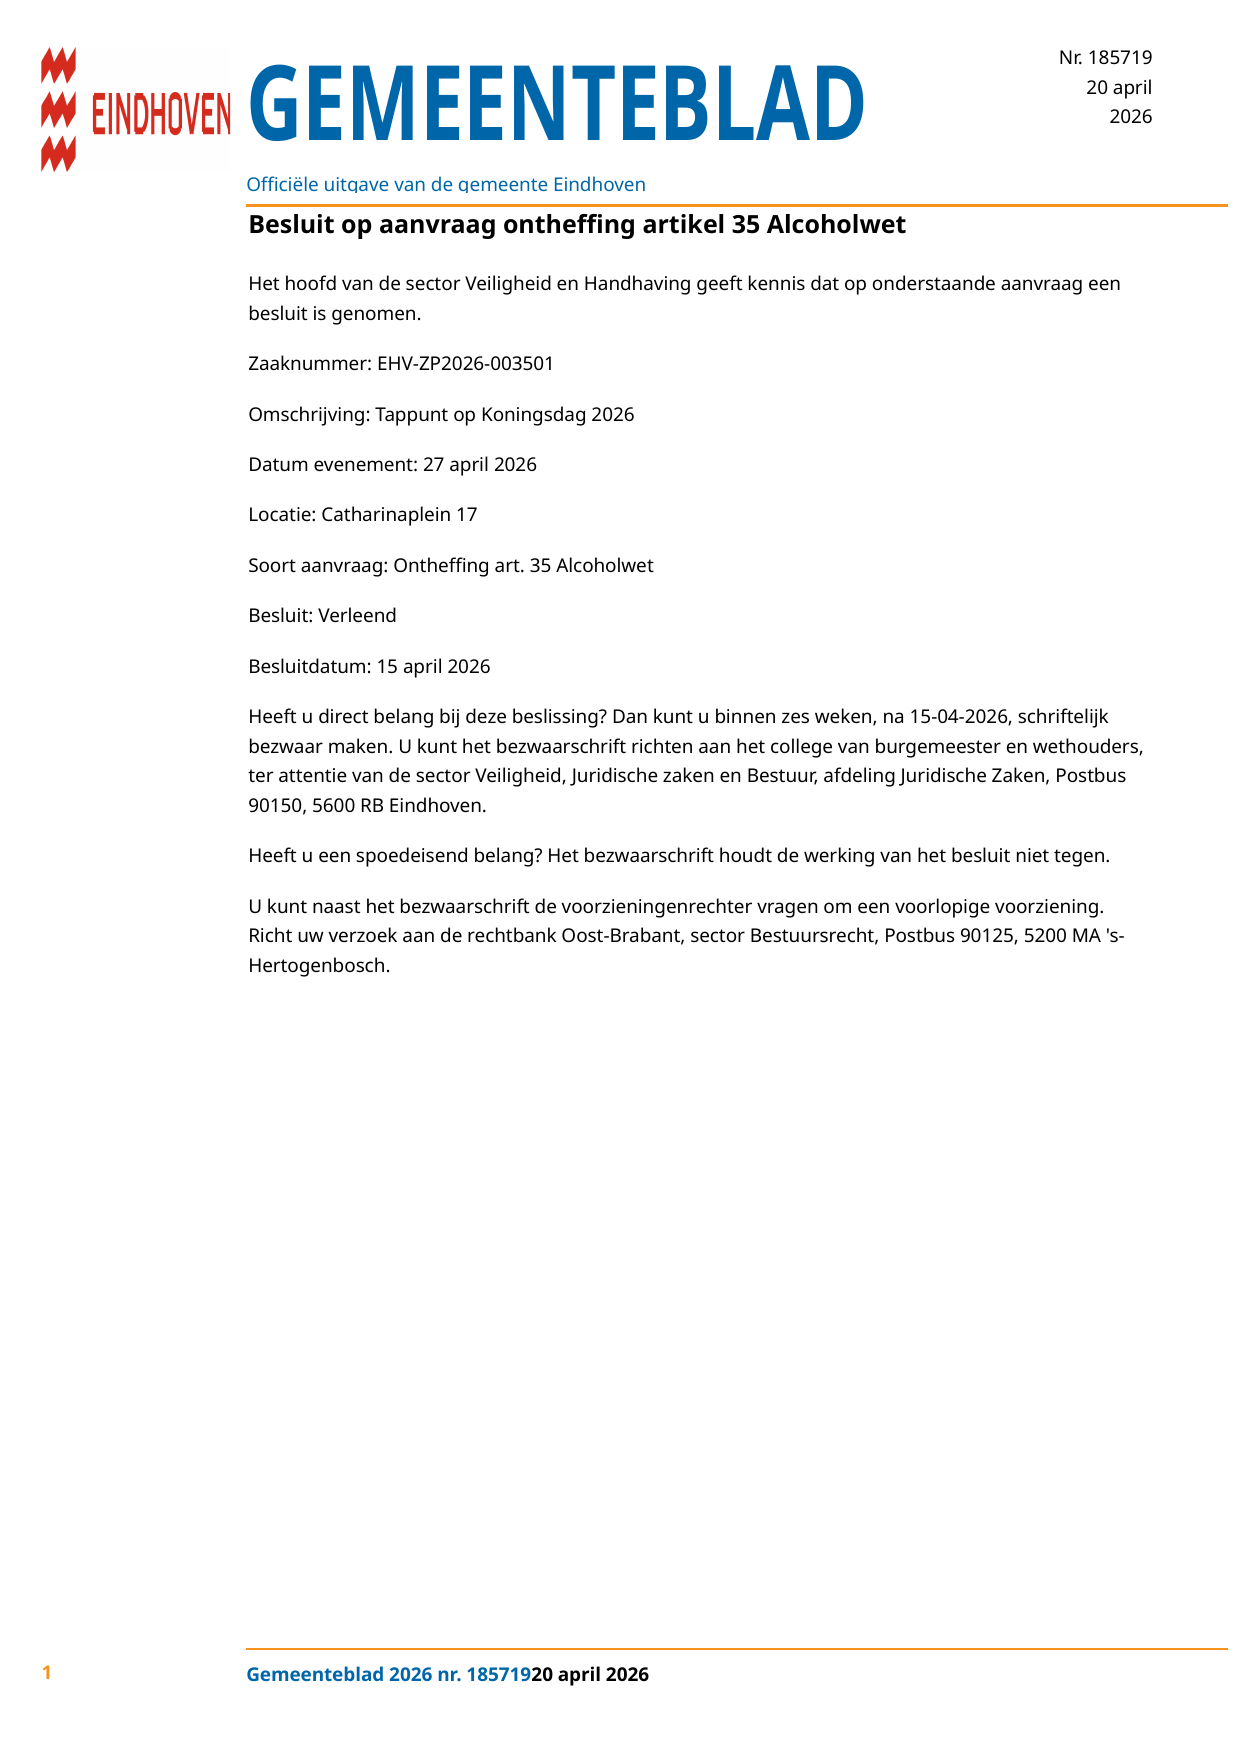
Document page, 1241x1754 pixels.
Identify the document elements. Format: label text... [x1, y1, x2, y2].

text U kunt naast het bezwaarschrift de voorzieningenrechter vragen om een voorlopige voorziening. Richt uw verzoek aan de rechtbank Oost-Brabant, sector Bestuursrecht, Postbus 90125, 5200 MA 's-Hertogenbosch. [248, 893, 1152, 978]
text Datum evenement: 27 april 2026 [248, 451, 1152, 477]
text Besluitdatum: 15 april 2026 [248, 653, 1152, 678]
text Locatie: Catharinaplein 17 [248, 502, 1152, 527]
text Het hoofd van de sector Veiligheid en Handhaving geeft kennis dat op onderstaande aanvraag een besluit is genomen. [248, 270, 1152, 326]
text Heeft u een spoedeisend belang? Het bezwaarschrift houdt de werking van het besluit niet tegen. [248, 842, 1152, 868]
text Zaaknummer: EHV-ZP2026-003501 [248, 350, 1152, 376]
picture [41, 47, 231, 172]
text Heeft u direct belang bij deze beslissing? Dan kunt u binnen zes weken, na 15-04-2026, schriftelijk bezwaar maken. U kunt het bezwaarschrift richten aan het college van burgemeester en wethouders, ter attentie van de sector Veiligheid, Juridische zaken en Bestuur, afdeling Juridische Zaken, Postbus 90150, 5600 RB Eindhoven. [248, 703, 1152, 818]
text Besluit: Verleend [248, 602, 1152, 628]
text Omschrijving: Tappunt op Koningsdag 2026 [248, 401, 1152, 426]
text Besluit op aanvraag ontheffing artikel 35 Alcoholwet [248, 207, 1152, 241]
text Soort aanvraag: Ontheffing art. 35 Alcoholwet [248, 552, 1152, 578]
